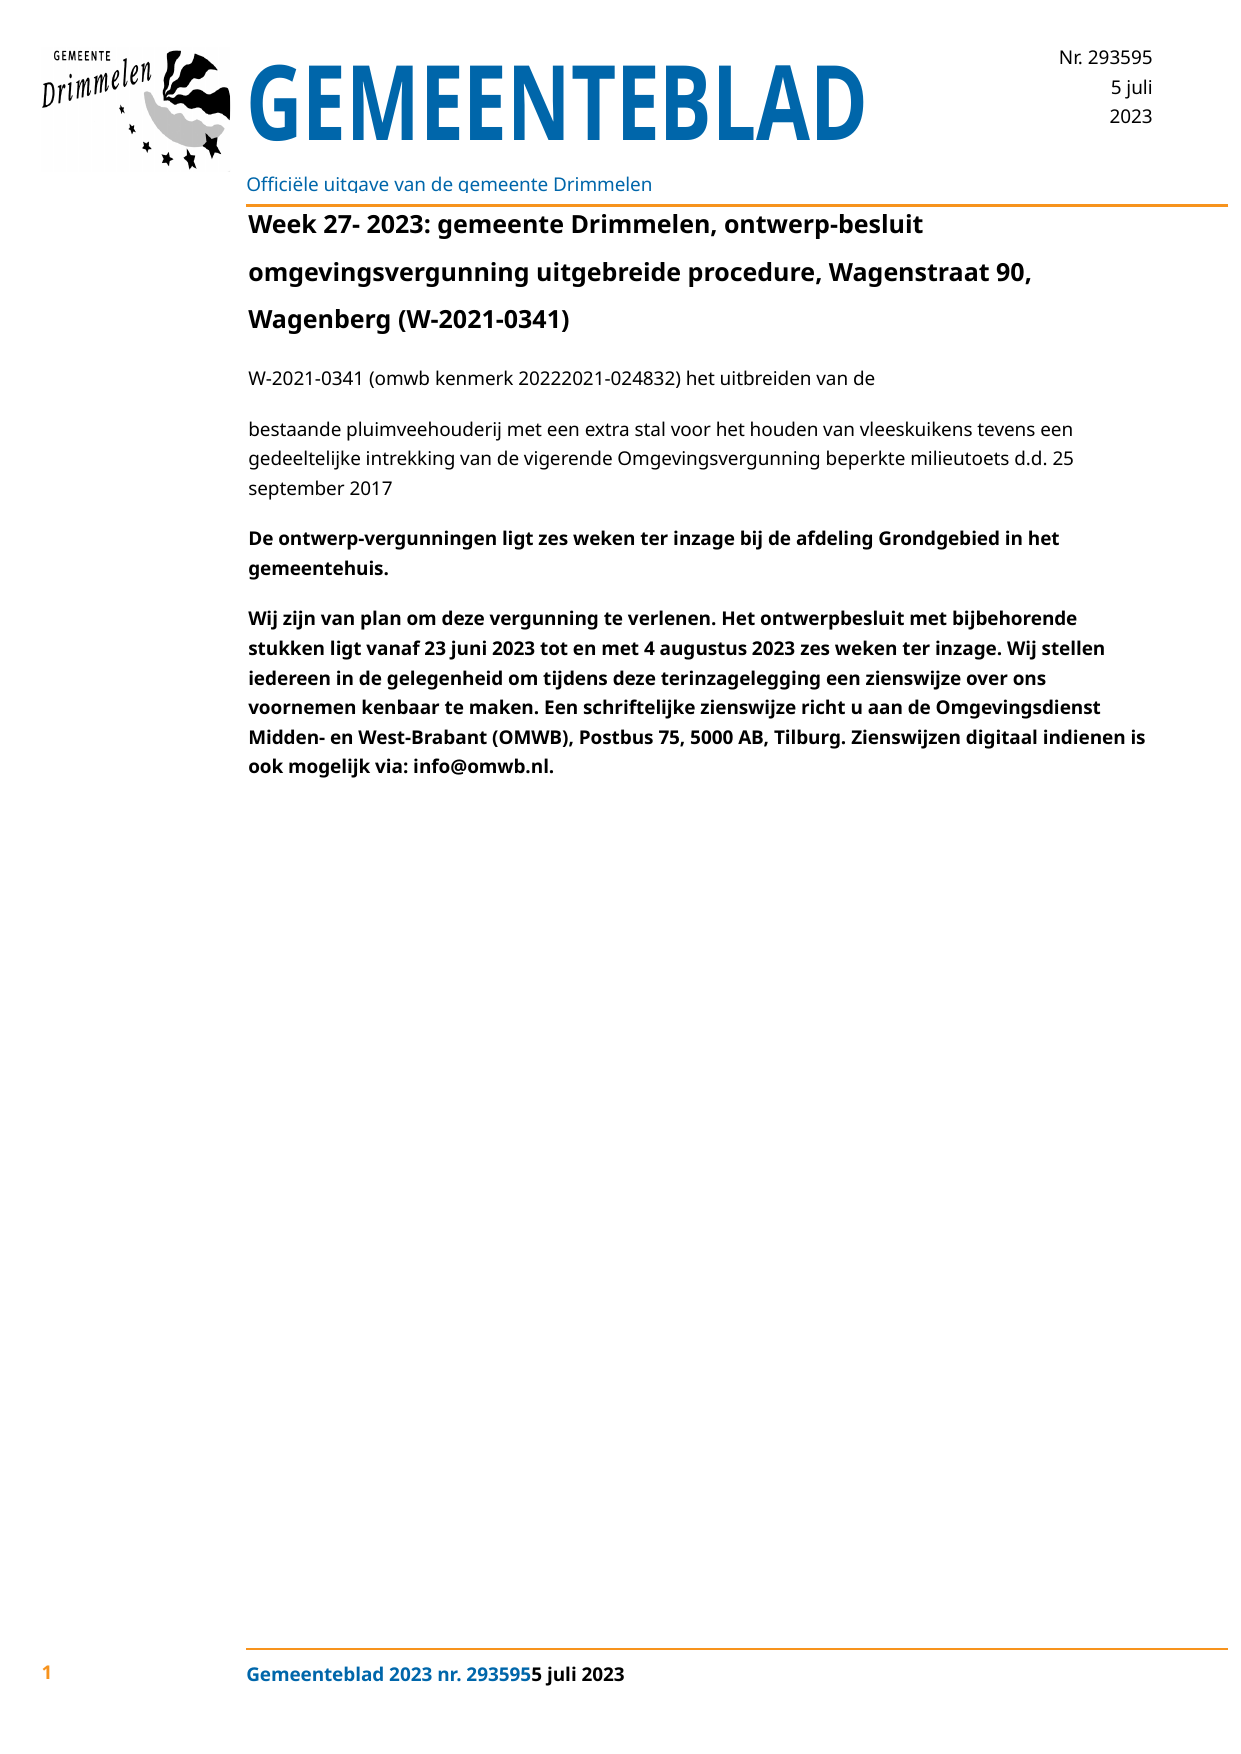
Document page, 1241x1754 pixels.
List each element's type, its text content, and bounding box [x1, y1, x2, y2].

text bestaande pluimveehouderij met een extra stal voor het houden van vleeskuikens tevens een gedeeltelijke intrekking van de vigerende Omgevingsvergunning beperkte milieutoets d.d. 25 september 2017 [248, 416, 1152, 501]
picture [41, 47, 231, 172]
text Week 27- 2023: gemeente Drimmelen, ontwerp-besluit omgevingsvergunning uitgebreide procedure, Wagenstraat 90, Wagenberg (W-2021-0341) [248, 207, 1152, 336]
text Wij zijn van plan om deze vergunning te verlenen. Het ontwerpbesluit met bijbehorende stukken ligt vanaf 23 juni 2023 tot en met 4 augustus 2023 zes weken ter inzage. Wij stellen iedereen in de gelegenheid om tijdens deze terinzagelegging een zienswijze over ons voornemen kenbaar te maken. Een schriftelijke zienswijze richt u aan de Omgevingsdienst Midden- en West-Brabant (OMWB), Postbus 75, 5000 AB, Tilburg. Zienswijzen digitaal indienen is ook mogelijk via: info@omwb.nl. [248, 606, 1152, 779]
text De ontwerp-vergunningen ligt zes weken ter inzage bij de afdeling Grondgebied in het gemeentehuis. [248, 526, 1152, 581]
text W-2021-0341 (omwb kenmerk 20222021-024832) het uitbreiden van de [248, 366, 1152, 391]
